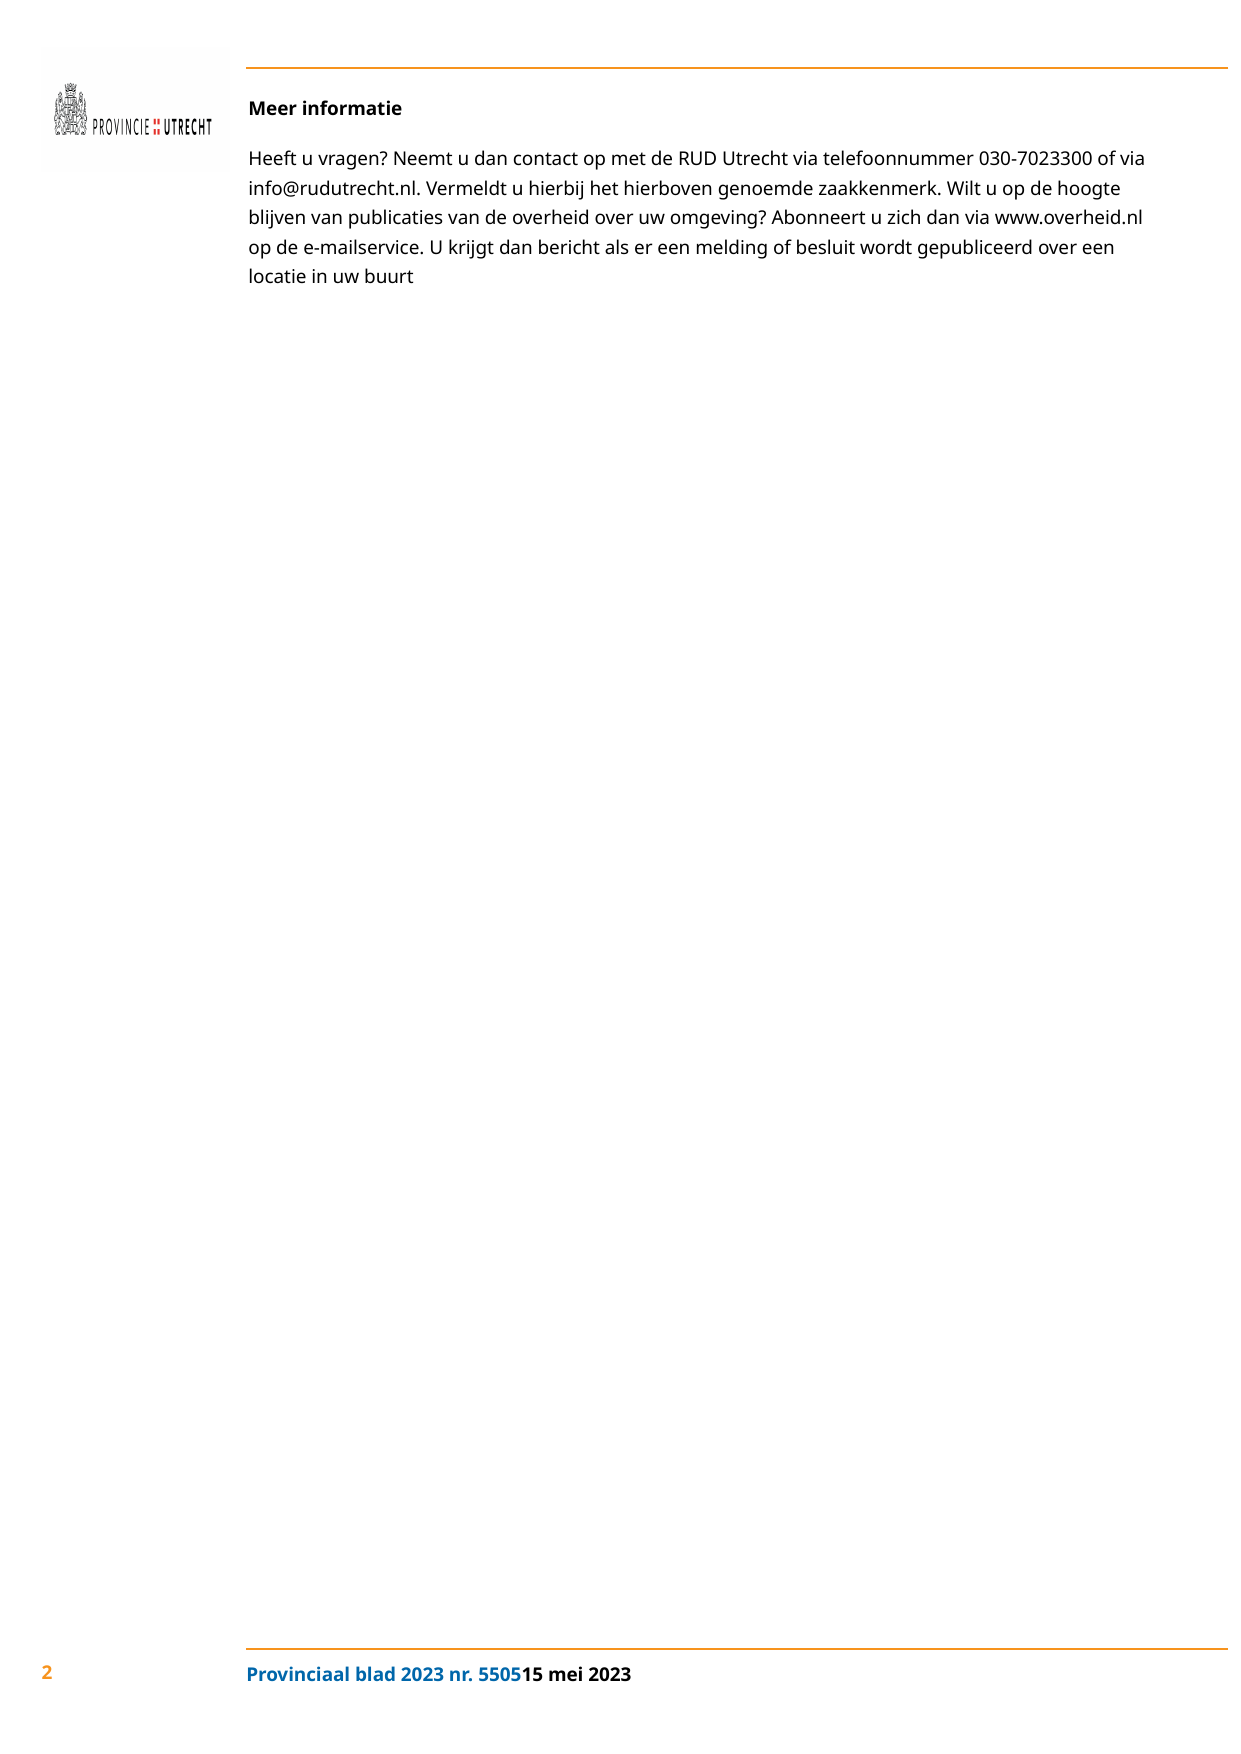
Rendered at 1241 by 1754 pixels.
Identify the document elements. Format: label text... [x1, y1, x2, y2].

text Meer informatie [248, 95, 1152, 121]
text Heeft u vragen? Neemt u dan contact op met de RUD Utrecht via telefoonnummer 030-7023300 of via info@rudutrecht.nl. Vermeldt u hierbij het hierboven genoemde zaakkenmerk. Wilt u op de hoogte blijven van publicaties van de overheid over uw omgeving? Abonneert u zich dan via www.overheid.nl op de e-mailservice. U krijgt dan bericht als er een melding of besluit wordt gepubliceerd over een locatie in uw buurt [248, 145, 1152, 289]
picture [41, 47, 231, 172]
